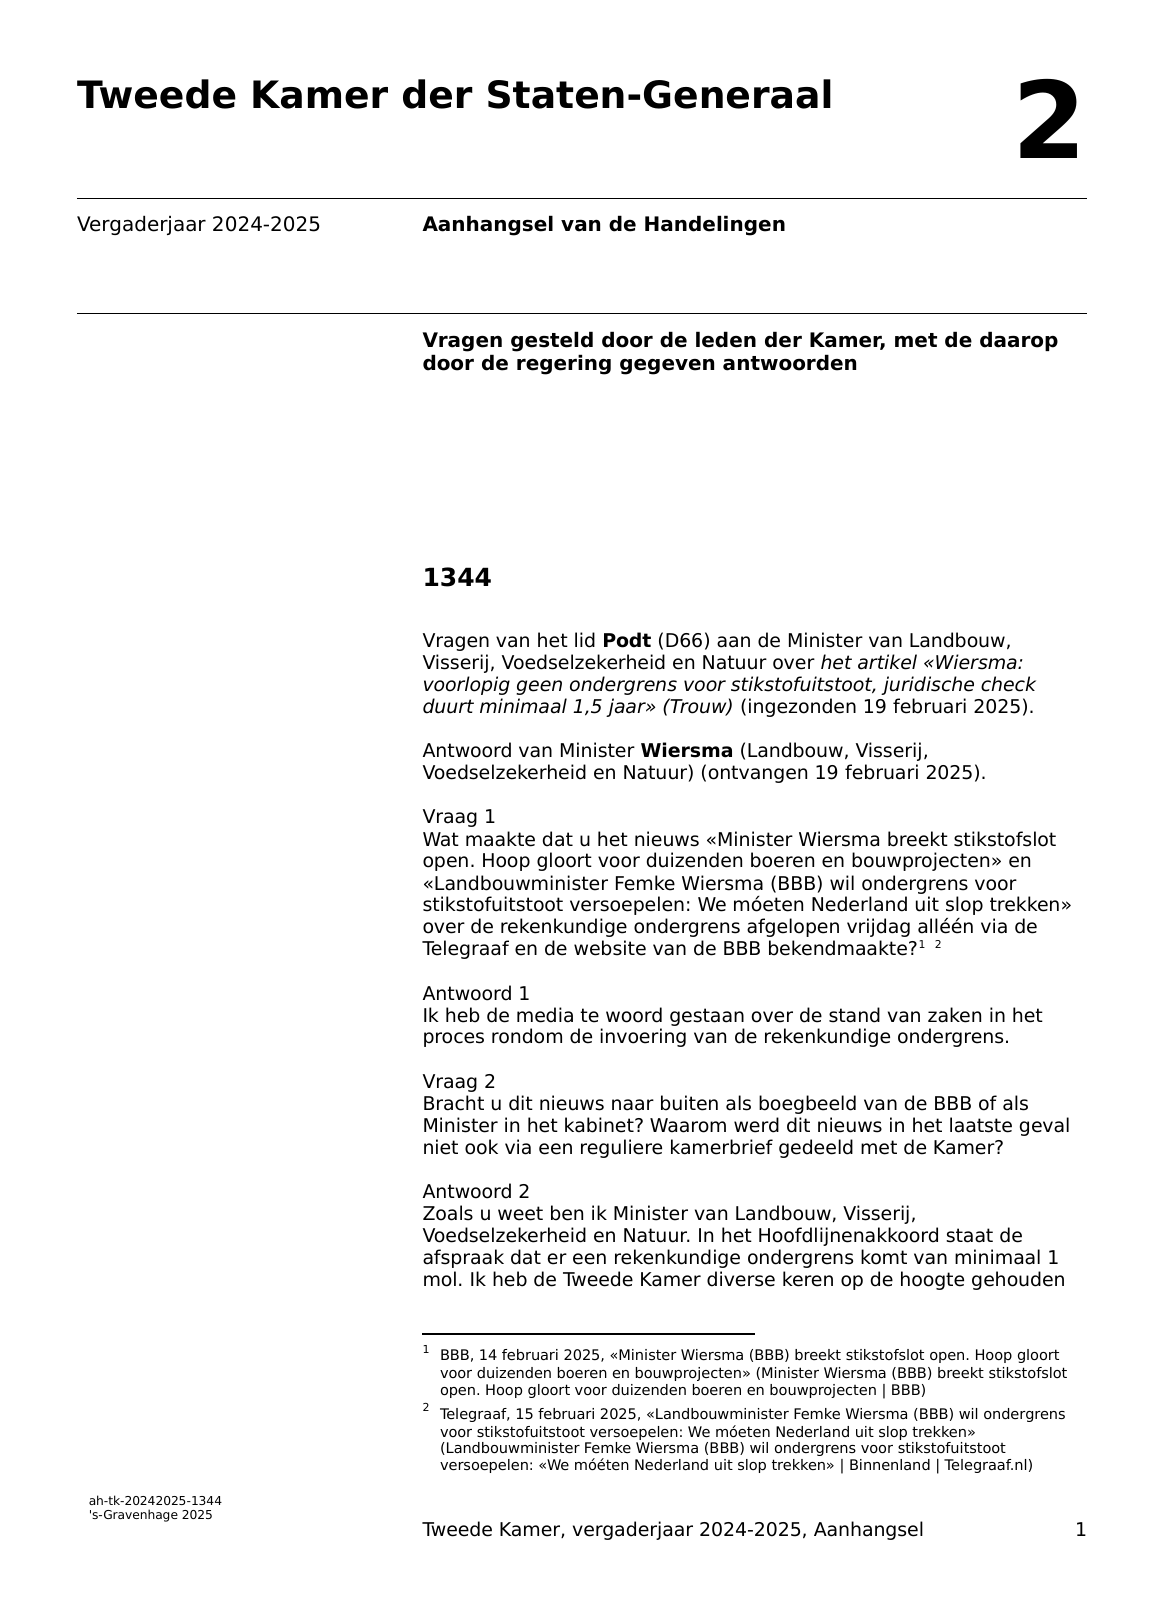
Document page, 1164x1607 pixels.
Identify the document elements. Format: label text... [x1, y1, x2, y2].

text Vragen van het lid Podt (D66) aan de Minister van Landbouw, Visserij, Voedselzekerheid en Natuur over het artikel «Wiersma: voorlopig geen ondergrens voor stikstofuitstoot, juridische check duurt minimaal 1,5 jaar» (Trouw) (ingezonden 19 februari 2025). [422, 630, 1087, 718]
text Wat maakte dat u het nieuws «Minister Wiersma breekt stikstofslot open. Hoop gloort voor duizenden boeren en bouwprojecten» en «Landbouwminister Femke Wiersma (BBB) wil ondergrens voor stikstofuitstoot versoepelen: We móeten Nederland uit slop trekken» over de rekenkundige ondergrens afgelopen vrijdag alléén via de Telegraaf en de website van de BBB bekendmaakte? [422, 828, 1087, 960]
text Bracht u dit nieuws naar buiten als boegbeeld van de BBB of als Minister in het kabinet? Waarom werd dit nieuws in het laatste geval niet ook via een reguliere kamerbrief gedeeld met de Kamer? [422, 1093, 1087, 1158]
table_header Tweede Kamer der Staten-Generaal [77, 59, 886, 198]
text BBB, 14 februari 2025, «Minister Wiersma (BBB) breekt stikstofslot open. Hoop gloort voor duizenden boeren en bouwprojecten» (Minister Wiersma (BBB) breekt stikstofslot open. Hoop gloort voor duizenden boeren en bouwprojecten | BBB) [422, 1343, 1087, 1399]
text Antwoord 1 [422, 982, 1087, 1004]
text 's-Gravenhage 2025 [88, 1508, 323, 1522]
text Antwoord 2 [422, 1181, 1087, 1203]
table_cell Vragen gesteld door de leden der Kamer, met de daarop door de regering gegeven antwoorden [422, 314, 1087, 375]
text Ik heb de media te woord gestaan over de stand van zaken in het proces rondom de invoering van de rekenkundige ondergrens. [422, 1004, 1087, 1048]
text ah-tk-20242025-1344 [88, 1494, 323, 1508]
text Telegraaf, 15 februari 2025, «Landbouwminister Femke Wiersma (BBB) wil ondergrens voor stikstofuitstoot versoepelen: We móeten Nederland uit slop trekken» (Landbouwminister Femke Wiersma (BBB) wil ondergrens voor stikstofuitstoot versoepelen: «We móéten Nederland uit slop trekken» | Binnenland | Telegraaf.nl) [422, 1402, 1087, 1474]
text Antwoord van Minister Wiersma (Landbouw, Visserij, Voedselzekerheid en Natuur) (ontvangen 19 februari 2025). [422, 740, 1087, 784]
table_cell [77, 314, 422, 375]
text Vraag 1 [422, 806, 1087, 828]
text 1344 [422, 563, 1087, 592]
text Zoals u weet ben ik Minister van Landbouw, Visserij, Voedselzekerheid en Natuur. In het Hoofdlijnenakkoord staat de afspraak dat er een rekenkundige ondergrens komt van minimaal 1 mol. Ik heb de Tweede Kamer diverse keren op de hoogte gehouden [422, 1203, 1087, 1291]
table_cell Aanhangsel van de Handelingen [422, 199, 1087, 313]
table_header 2 [886, 59, 1087, 198]
table_cell Vergaderjaar 2024-2025 [77, 199, 422, 313]
text Vraag 2 [422, 1071, 1087, 1093]
